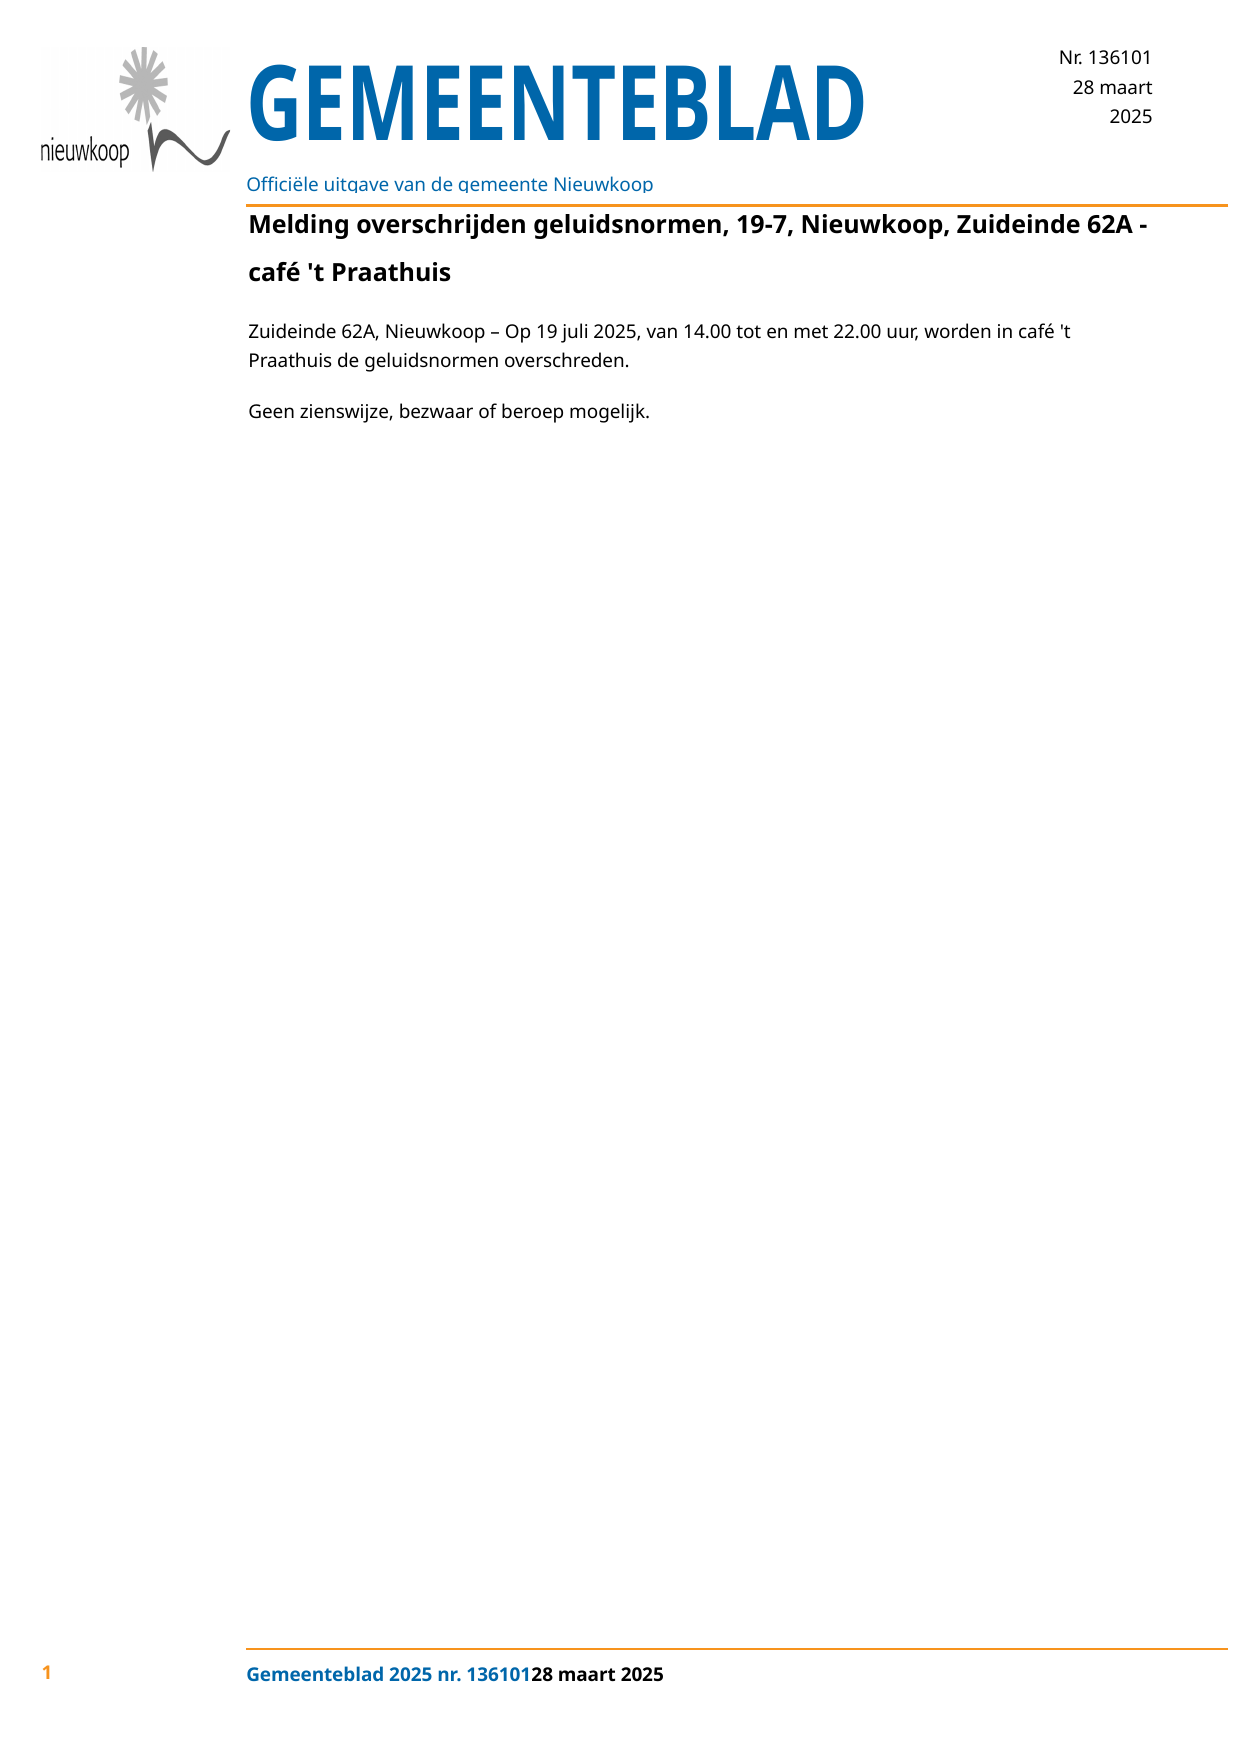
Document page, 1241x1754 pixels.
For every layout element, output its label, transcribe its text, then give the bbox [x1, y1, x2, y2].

picture [41, 47, 231, 172]
text Zuideinde 62A, Nieuwkoop – Op 19 juli 2025, van 14.00 tot en met 22.00 uur, worden in café 't Praathuis de geluidsnormen overschreden. [248, 318, 1152, 373]
text Melding overschrijden geluidsnormen, 19-7, Nieuwkoop, Zuideinde 62A - café 't Praathuis [248, 207, 1152, 288]
text Geen zienswijze, bezwaar of beroep mogelijk. [248, 398, 1152, 424]
